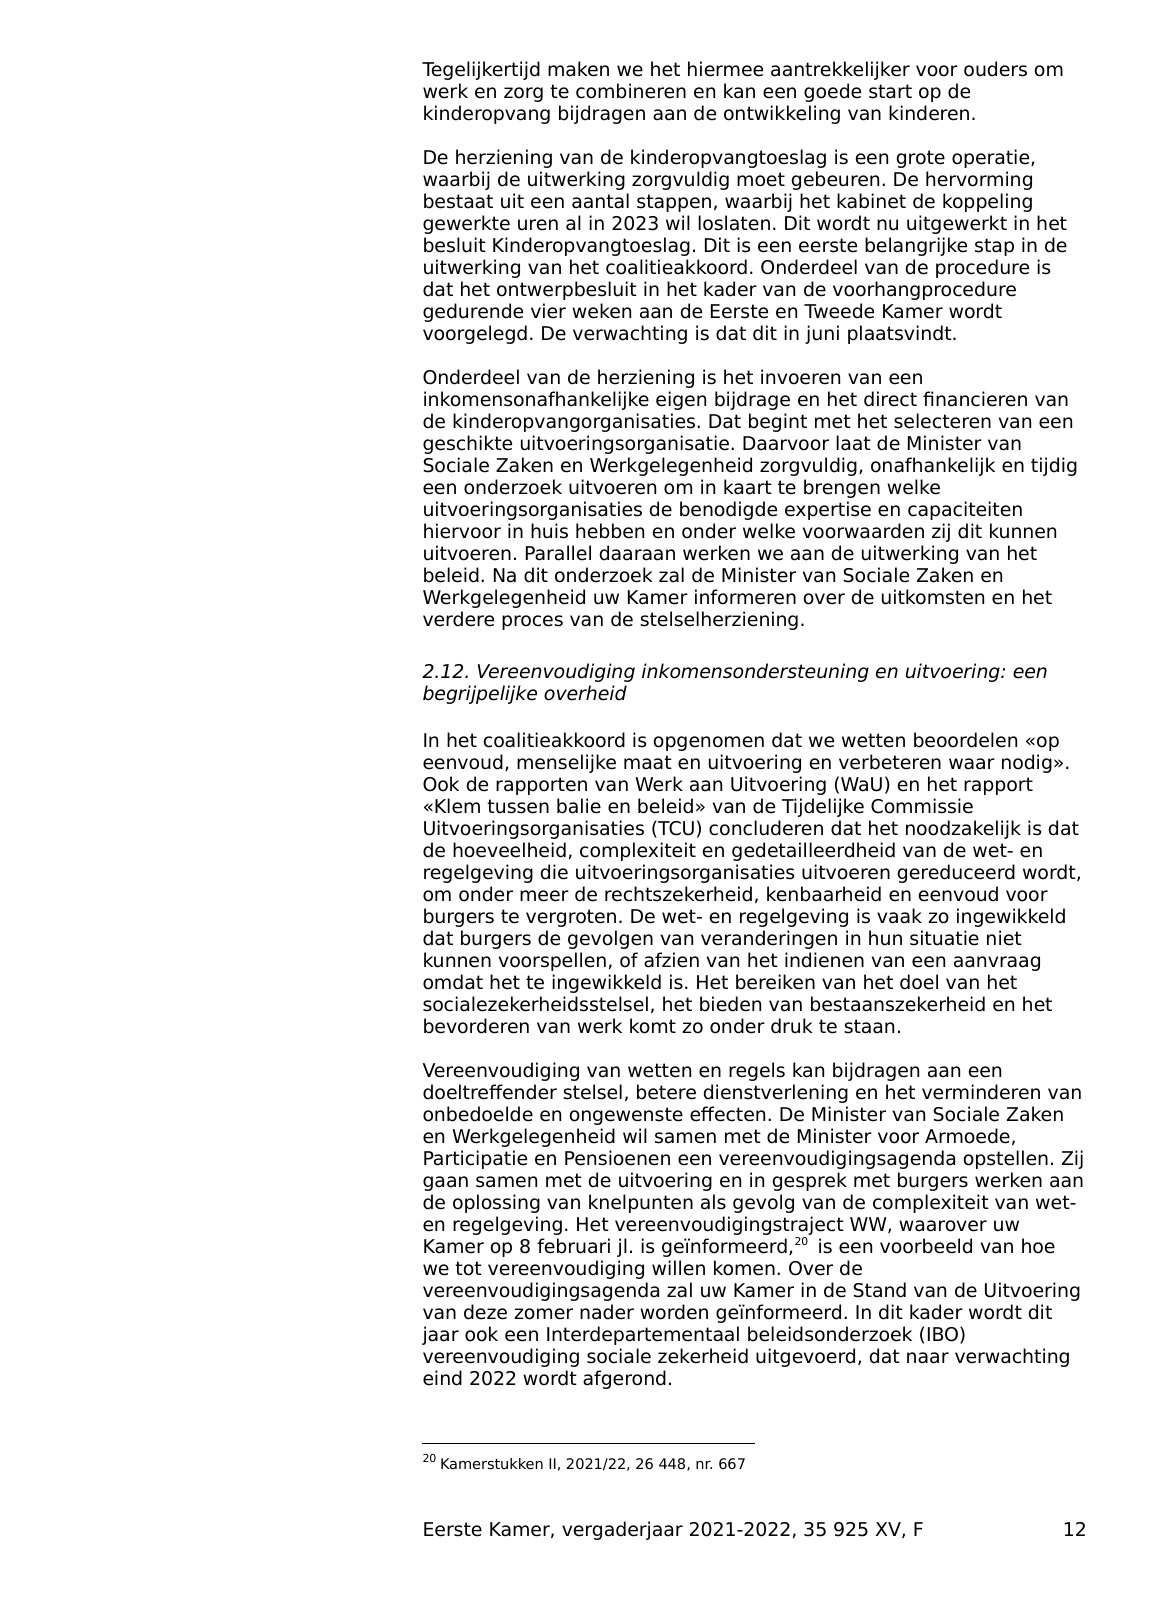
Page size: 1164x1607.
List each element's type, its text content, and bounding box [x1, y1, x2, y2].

text Vereenvoudiging van wetten en regels kan bijdragen aan een doeltreffender stelsel, betere dienstverlening en het verminderen van onbedoelde en ongewenste effecten. De Minister van Sociale Zaken en Werkgelegenheid wil samen met de Minister voor Armoede, Participatie en Pensioenen een vereenvoudigingsagenda opstellen. Zij gaan samen met de uitvoering en in gesprek met burgers werken aan de oplossing van knelpunten als gevolg van de complexiteit van wet- en regelgeving. Het vereenvoudigingstraject WW, waarover uw Kamer op 8 februari jl. is geïnformeerd, is een voorbeeld van hoe we tot vereenvoudiging willen komen. Over de vereenvoudigingsagenda zal uw Kamer in de Stand van de Uitvoering van deze zomer nader worden geïnformeerd. In dit kader wordt dit jaar ook een Interdepartementaal beleidsonderzoek (IBO) vereenvoudiging sociale zekerheid uitgevoerd, dat naar verwachting eind 2022 wordt afgerond. [422, 1060, 1087, 1389]
subtitle 2.12. Vereenvoudiging inkomensondersteuning en uitvoering: een begrijpelijke overheid [422, 661, 1087, 705]
text Kamerstukken II, 2021/22, 26 448, nr. 667 [422, 1452, 1087, 1474]
text In het coalitieakkoord is opgenomen dat we wetten beoordelen «op eenvoud, menselijke maat en uitvoering en verbeteren waar nodig». Ook de rapporten van Werk aan Uitvoering (WaU) en het rapport «Klem tussen balie en beleid» van de Tijdelijke Commissie Uitvoeringsorganisaties (TCU) concluderen dat het noodzakelijk is dat de hoeveelheid, complexiteit en gedetailleerdheid van de wet- en regelgeving die uitvoeringsorganisaties uitvoeren gereduceerd wordt, om onder meer de rechtszekerheid, kenbaarheid en eenvoud voor burgers te vergroten. De wet- en regelgeving is vaak zo ingewikkeld dat burgers de gevolgen van veranderingen in hun situatie niet kunnen voorspellen, of afzien van het indienen van een aanvraag omdat het te ingewikkeld is. Het bereiken van het doel van het socialezekerheidsstelsel, het bieden van bestaanszekerheid en het bevorderen van werk komt zo onder druk te staan. [422, 730, 1087, 1038]
text Onderdeel van de herziening is het invoeren van een inkomensonafhankelijke eigen bijdrage en het direct financieren van de kinderopvangorganisaties. Dat begint met het selecteren van een geschikte uitvoeringsorganisatie. Daarvoor laat de Minister van Sociale Zaken en Werkgelegenheid zorgvuldig, onafhankelijk en tijdig een onderzoek uitvoeren om in kaart te brengen welke uitvoeringsorganisaties de benodigde expertise en capaciteiten hiervoor in huis hebben en onder welke voorwaarden zij dit kunnen uitvoeren. Parallel daaraan werken we aan de uitwerking van het beleid. Na dit onderzoek zal de Minister van Sociale Zaken en Werkgelegenheid uw Kamer informeren over de uitkomsten en het verdere proces van de stelselherziening. [422, 367, 1087, 631]
text Tegelijkertijd maken we het hiermee aantrekkelijker voor ouders om werk en zorg te combineren en kan een goede start op de kinderopvang bijdragen aan de ontwikkeling van kinderen. [422, 59, 1087, 125]
text De herziening van de kinderopvangtoeslag is een grote operatie, waarbij de uitwerking zorgvuldig moet gebeuren. De hervorming bestaat uit een aantal stappen, waarbij het kabinet de koppeling gewerkte uren al in 2023 wil loslaten. Dit wordt nu uitgewerkt in het besluit Kinderopvangtoeslag. Dit is een eerste belangrijke stap in de uitwerking van het coalitieakkoord. Onderdeel van de procedure is dat het ontwerpbesluit in het kader van de voorhangprocedure gedurende vier weken aan de Eerste en Tweede Kamer wordt voorgelegd. De verwachting is dat dit in juni plaatsvindt. [422, 147, 1087, 345]
